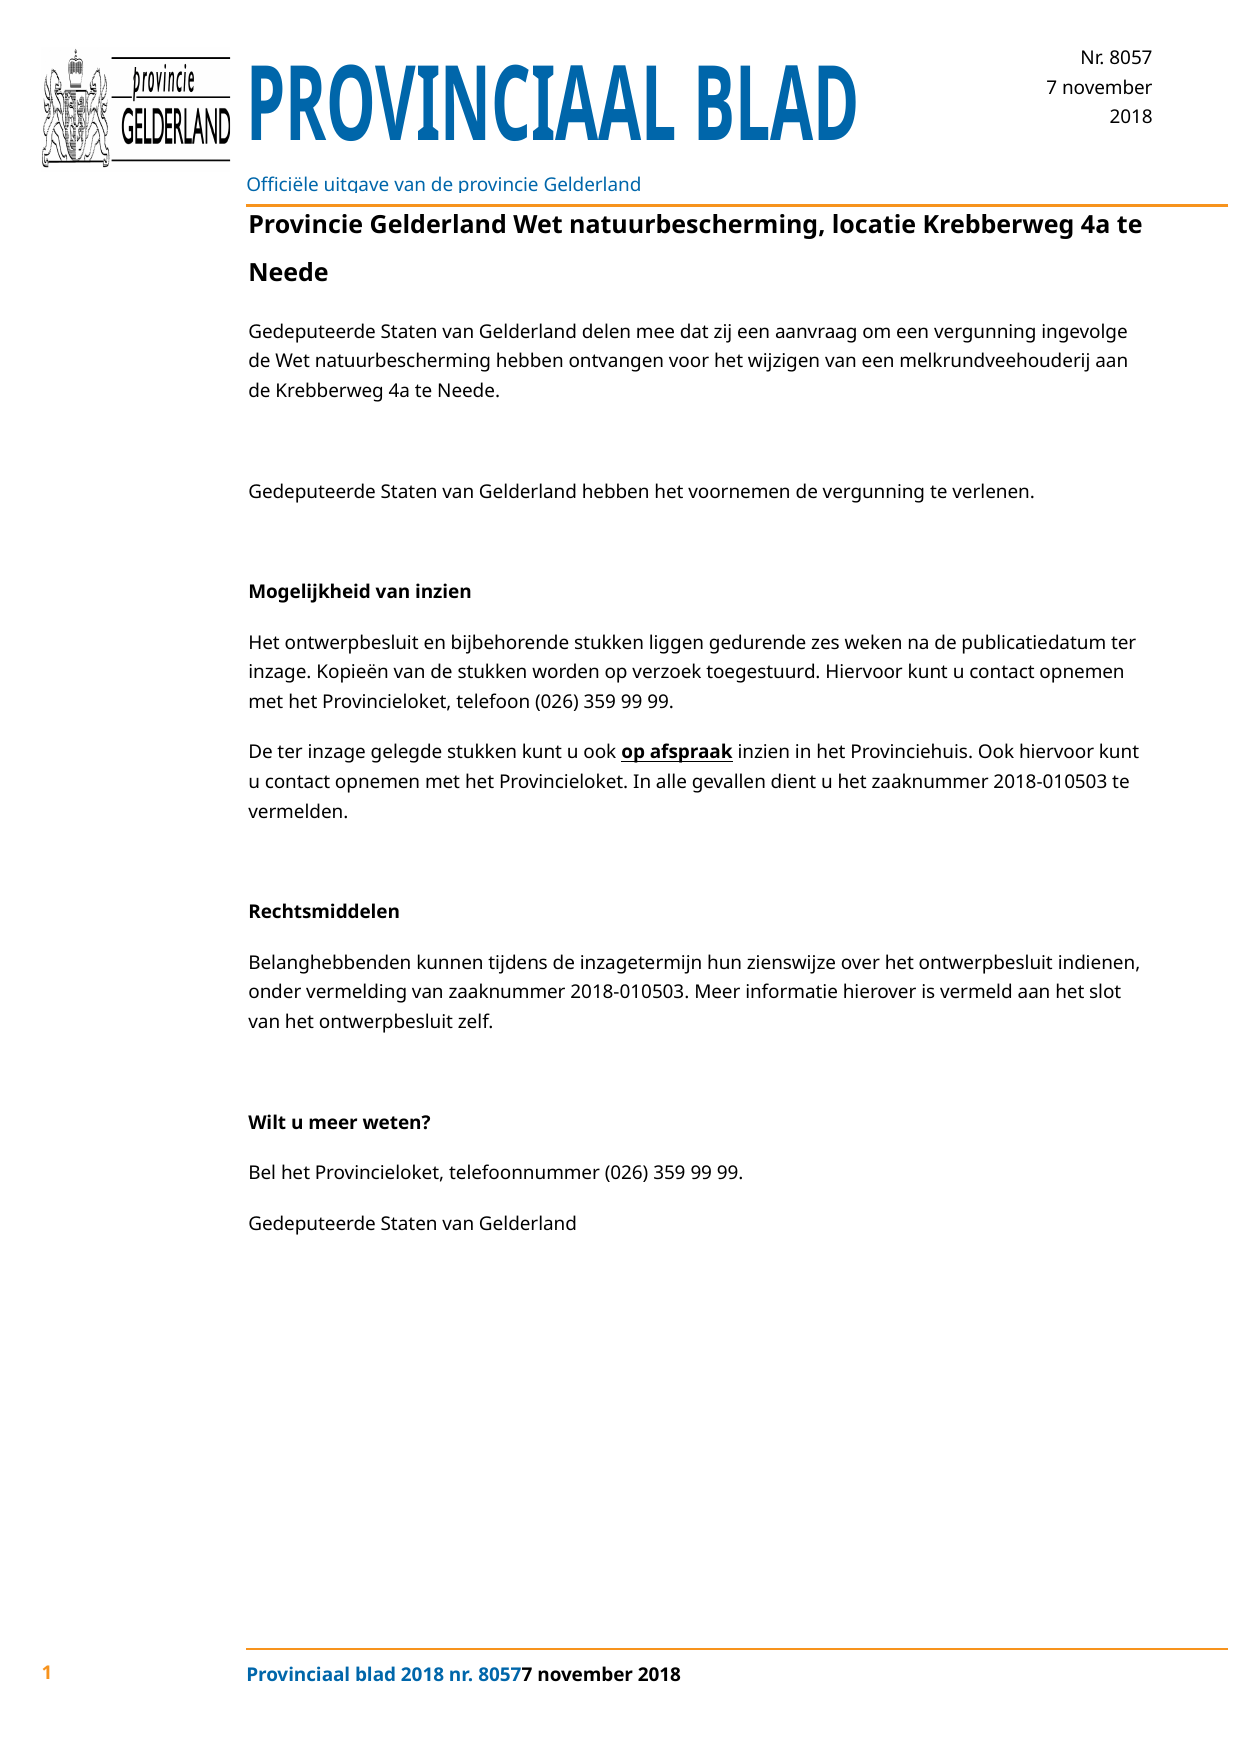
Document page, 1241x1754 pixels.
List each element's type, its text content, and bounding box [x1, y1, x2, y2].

text Belanghebbenden kunnen tijdens de inzagetermijn hun zienswijze over het ontwerpbesluit indienen, onder vermelding van zaaknummer 2018-010503. Meer informatie hierover is vermeld aan het slot van het ontwerpbesluit zelf. [248, 949, 1152, 1034]
text Rechtsmiddelen [248, 899, 1152, 924]
picture [41, 47, 231, 172]
text Gedeputeerde Staten van Gelderland delen mee dat zij een aanvraag om een vergunning ingevolge de Wet natuurbescherming hebben ontvangen voor het wijzigen van een melkrundveehouderij aan de Krebberweg 4a te Neede. [248, 318, 1152, 403]
text Wilt u meer weten? [248, 1109, 1152, 1135]
text Mogelijkheid van inzien [248, 579, 1152, 604]
text Het ontwerpbesluit en bijbehorende stukken liggen gedurende zes weken na de publicatiedatum ter inzage. Kopieën van de stukken worden op verzoek toegestuurd. Hiervoor kunt u contact opnemen met het Provincieloket, telefoon (026) 359 99 99. [248, 629, 1152, 714]
text Provincie Gelderland Wet natuurbescherming, locatie Krebberweg 4a te Neede [248, 207, 1152, 288]
text Gedeputeerde Staten van Gelderland hebben het voornemen de vergunning te verlenen. [248, 478, 1152, 504]
text De ter inzage gelegde stukken kunt u ook op afspraak inzien in het Provinciehuis. Ook hiervoor kunt u contact opnemen met het Provincieloket. In alle gevallen dient u het zaaknummer 2018-010503 te vermelden. [248, 739, 1152, 824]
text Gedeputeerde Staten van Gelderland [248, 1210, 1152, 1236]
text Bel het Provincieloket, telefoonnummer (026) 359 99 99. [248, 1159, 1152, 1185]
